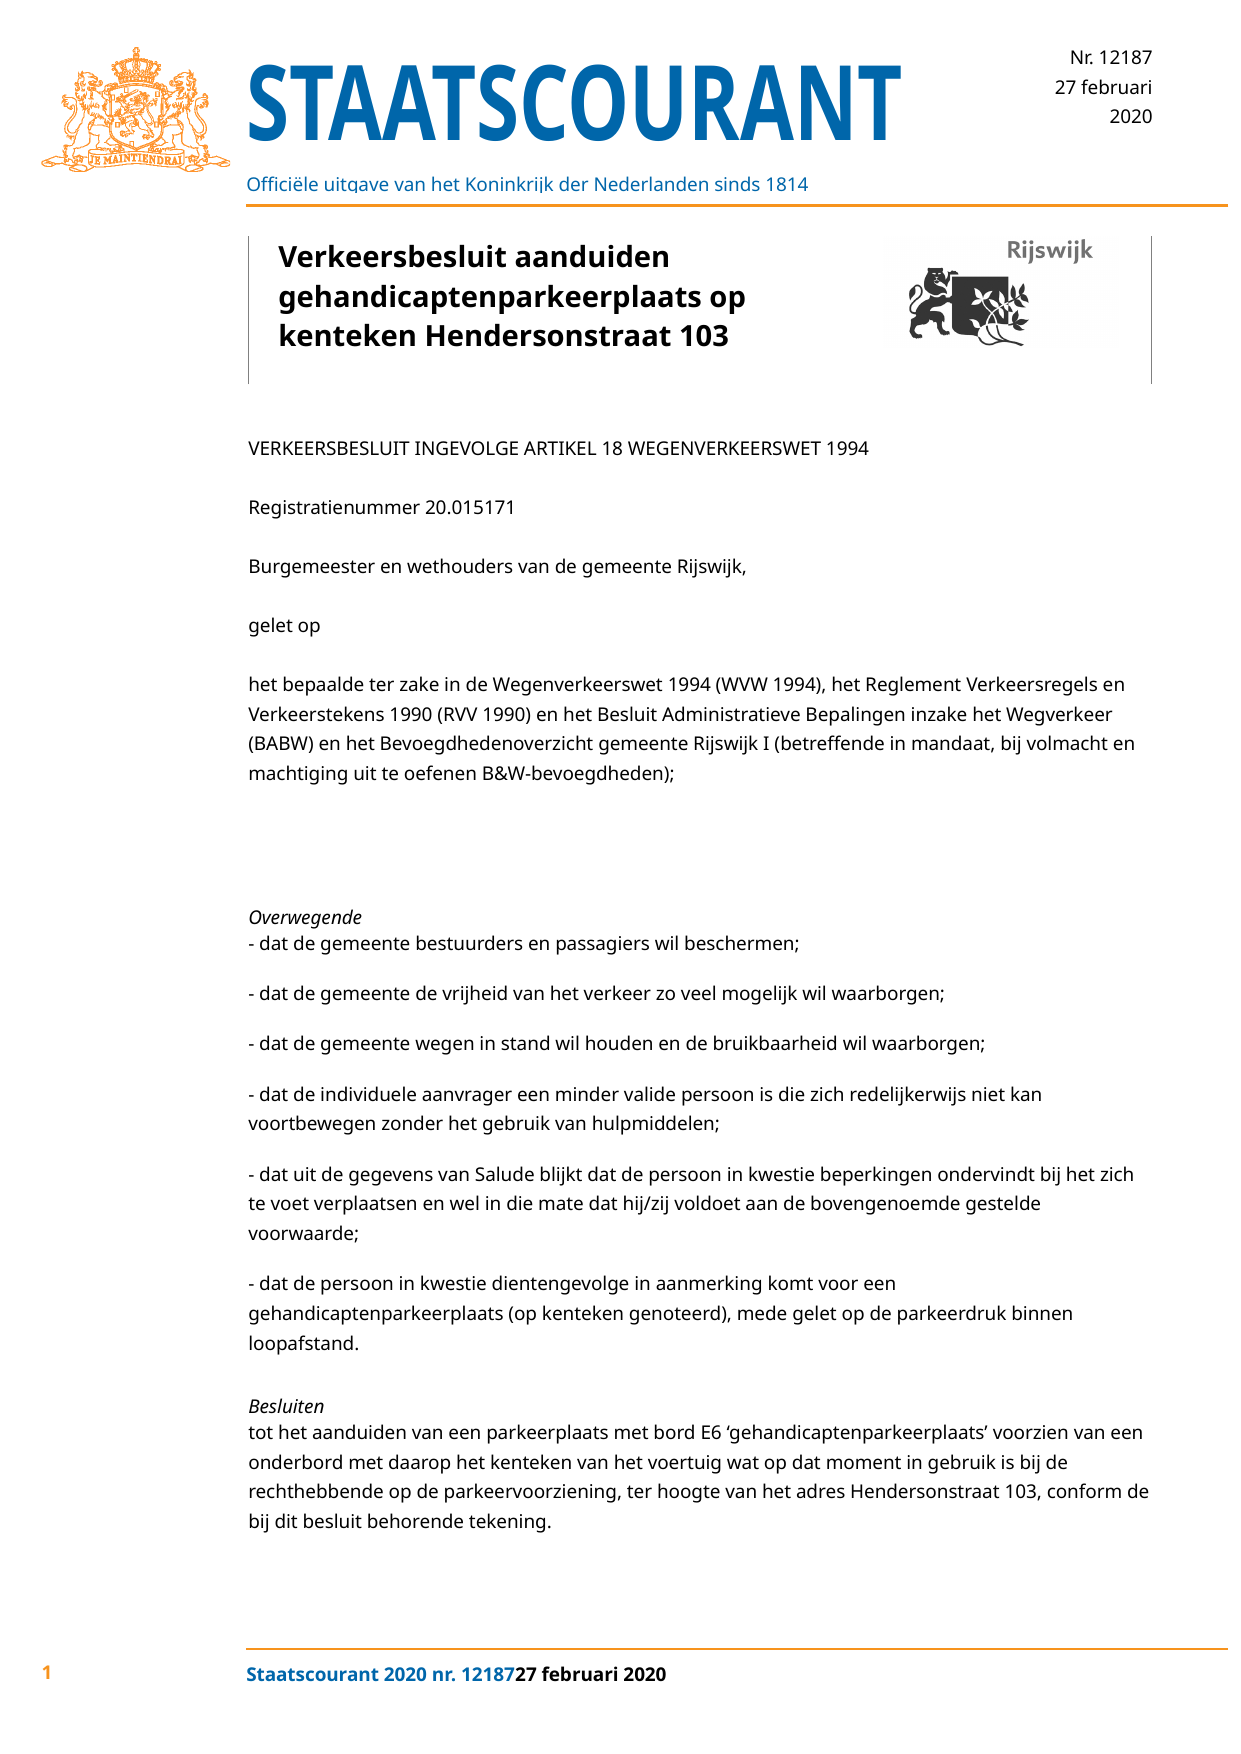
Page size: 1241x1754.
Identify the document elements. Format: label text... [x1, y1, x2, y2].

text - dat de individuele aanvrager een minder valide persoon is die zich redelijkerwijs niet kan voortbewegen zonder het gebruik van hulpmiddelen; [248, 1081, 1152, 1136]
text Registratienummer 20.015171 [248, 494, 1152, 519]
text Besluiten [248, 1394, 1152, 1419]
table_header [850, 236, 1151, 384]
picture [41, 47, 231, 172]
text het bepaalde ter zake in de Wegenverkeerswet 1994 (WVW 1994), het Reglement Verkeersregels en Verkeerstekens 1990 (RVV 1990) en het Besluit Administratieve Bepalingen inzake het Wegverkeer (BABW) en het Bevoegdhedenoverzicht gemeente Rijswijk I (betreffende in mandaat, bij volmacht en machtiging uit te oefenen B&W-bevoegdheden); [248, 671, 1152, 786]
text Burgemeester en wethouders van de gemeente Rijswijk, [248, 553, 1152, 579]
text VERKEERSBESLUIT INGEVOLGE ARTIKEL 18 WEGENVERKEERSWET 1994 [248, 435, 1152, 460]
text - dat de gemeente bestuurders en passagiers wil beschermen; [248, 930, 1152, 956]
text - dat uit de gegevens van Salude blijkt dat de persoon in kwestie beperkingen ondervindt bij het zich te voet verplaatsen en wel in die mate dat hij/zij voldoet aan de bovengenoemde gestelde voorwaarde; [248, 1161, 1152, 1246]
text Overwegende [248, 904, 1152, 930]
table_header Verkeersbesluit aanduiden gehandicaptenparkeerplaats op kenteken Hendersonstraat 103 [249, 236, 850, 384]
text - dat de gemeente wegen in stand wil houden en de bruikbaarheid wil waarborgen; [248, 1031, 1152, 1056]
picture [882, 236, 1119, 348]
text gelet op [248, 612, 1152, 638]
text tot het aanduiden van een parkeerplaats met bord E6 ‘gehandicaptenparkeerplaats’ voorzien van een onderbord met daarop het kenteken van het voertuig wat op dat moment in gebruik is bij de rechthebbende op de parkeervoorziening, ter hoogte van het adres Hendersonstraat 103, conform de bij dit besluit behorende tekening. [248, 1419, 1152, 1534]
text - dat de gemeente de vrijheid van het verkeer zo veel mogelijk wil waarborgen; [248, 980, 1152, 1006]
text - dat de persoon in kwestie dientengevolge in aanmerking komt voor een gehandicaptenparkeerplaats (op kenteken genoteerd), mede gelet op de parkeerdruk binnen loopafstand. [248, 1271, 1152, 1356]
